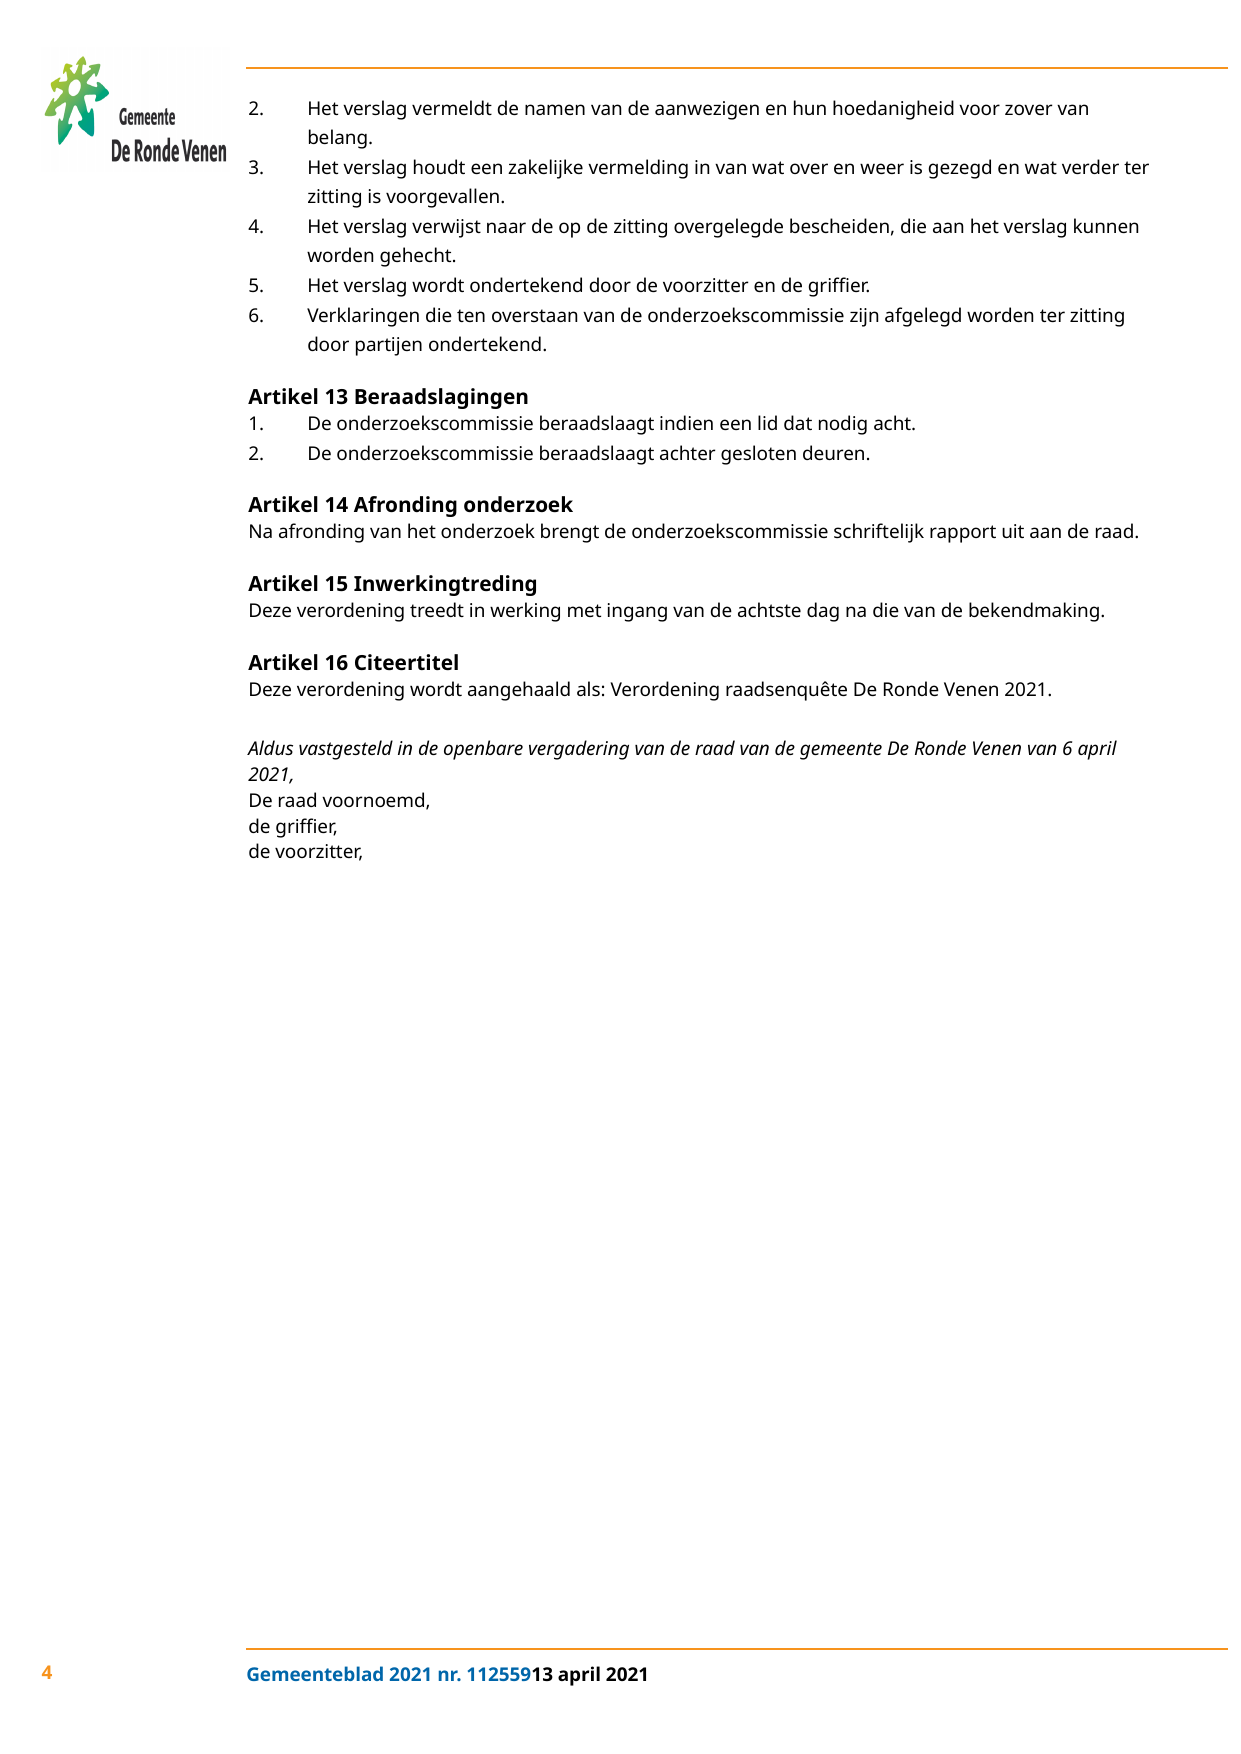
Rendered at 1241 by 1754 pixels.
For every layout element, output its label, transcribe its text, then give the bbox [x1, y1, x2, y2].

text Artikel 13 Beraadslagingen [248, 382, 1152, 410]
text Artikel 16 Citeertitel [248, 648, 1152, 676]
text Deze verordening wordt aangehaald als: Verordening raadsenquête De Ronde Venen 2021. [248, 676, 1152, 702]
list Het verslag vermeldt de namen van de aanwezigen en hun hoedanigheid voor zover van belang. [248, 95, 1152, 150]
text De raad voornoemd, [248, 787, 1152, 813]
list De onderzoekscommissie beraadslaagt achter gesloten deuren. [248, 440, 1152, 466]
list De onderzoekscommissie beraadslaagt indien een lid dat nodig acht. [248, 410, 1152, 436]
picture [41, 47, 231, 172]
list Het verslag wordt ondertekend door de voorzitter en de griffier. [248, 272, 1152, 298]
text de voorzitter, [248, 838, 1152, 864]
text Deze verordening treedt in werking met ingang van de achtste dag na die van de bekendmaking. [248, 598, 1152, 623]
text de griffier, [248, 813, 1152, 838]
text Na afronding van het onderzoek brengt de onderzoekscommissie schriftelijk rapport uit aan de raad. [248, 519, 1152, 544]
text Artikel 14 Afronding onderzoek [248, 490, 1152, 519]
list Verklaringen die ten overstaan van de onderzoekscommissie zijn afgelegd worden ter zitting door partijen ondertekend. [248, 302, 1152, 357]
text Artikel 15 Inwerkingtreding [248, 569, 1152, 598]
list Het verslag verwijst naar de op de zitting overgelegde bescheiden, die aan het verslag kunnen worden gehecht. [248, 213, 1152, 268]
list Het verslag houdt een zakelijke vermelding in van wat over en weer is gezegd en wat verder ter zitting is voorgevallen. [248, 154, 1152, 209]
text Aldus vastgesteld in de openbare vergadering van de raad van de gemeente De Ronde Venen van 6 april 2021, [248, 736, 1152, 787]
